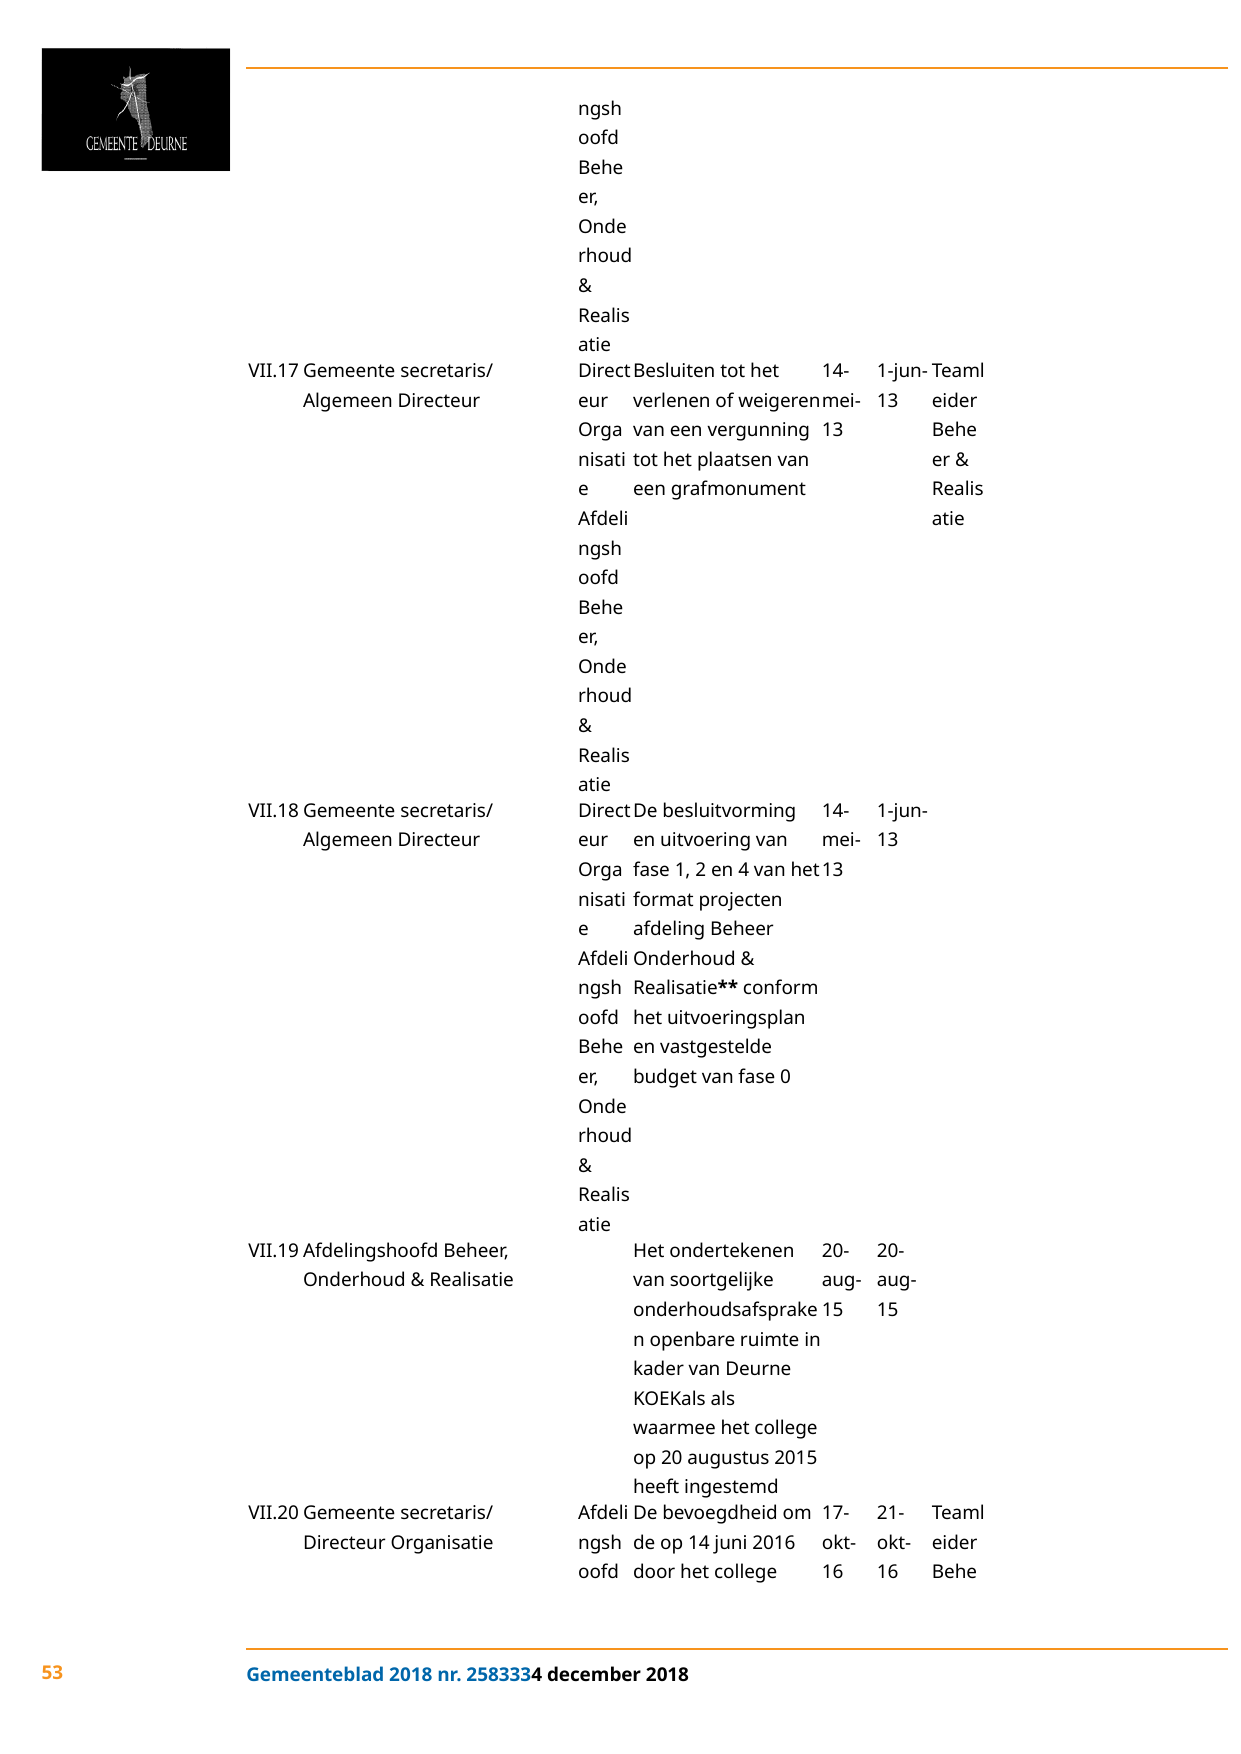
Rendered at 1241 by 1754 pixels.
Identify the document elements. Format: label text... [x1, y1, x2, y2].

table_cell [932, 797, 987, 1237]
table_cell [248, 95, 303, 357]
table_cell 17-okt-16 [822, 1499, 877, 1584]
table_cell VII.17 [248, 357, 303, 797]
table_cell 14-mei-13 [822, 797, 877, 1237]
table_cell Het ondertekenen van soortgelijke onderhoudsafspraken openbare ruimte in kader van Deurne KOEKals als waarmee het college op 20 augustus 2015 heeft ingestemd [633, 1237, 822, 1499]
table_cell Gemeente secretaris/ Algemeen Directeur [303, 797, 578, 1237]
table_cell 1-jun-13 [877, 797, 932, 1237]
table_cell [303, 95, 578, 357]
table_cell VII.20 [248, 1499, 303, 1584]
table_cell [578, 1237, 633, 1499]
table_cell [932, 1237, 987, 1499]
table_cell [633, 95, 822, 357]
table_cell VII.18 [248, 797, 303, 1237]
table_cell Besluiten tot het verlenen of weigeren van een vergunning tot het plaatsen van een grafmonument [633, 357, 822, 797]
table_cell Gemeente secretaris/ Algemeen Directeur [303, 357, 578, 797]
table_cell VII.19 [248, 1237, 303, 1499]
table_cell 1-jun-13 [877, 357, 932, 797]
table_cell Directeur Organisatie Afdelingshoofd Beheer, Onderhoud & Realisatie [578, 357, 633, 797]
table_cell [932, 95, 987, 357]
table_cell Afdelingshoofd Beheer, Onderhoud & Realisatie [303, 1237, 578, 1499]
table_cell Gemeente secretaris/ Directeur Organisatie [303, 1499, 578, 1584]
table_cell Teamleider Beheer & Realisatie [932, 357, 987, 797]
table_cell 21-okt-16 [877, 1499, 932, 1584]
table_cell Teamleider Behe [932, 1499, 987, 1584]
table_cell 20-aug-15 [822, 1237, 877, 1499]
table_cell Afdelingshoofd [578, 1499, 633, 1584]
picture [41, 47, 231, 172]
table_cell 14-mei-13 [822, 357, 877, 797]
table_cell Directeur Organisatie Afdelingshoofd Beheer, Onderhoud & Realisatie [578, 797, 633, 1237]
table_cell 20-aug-15 [877, 1237, 932, 1499]
table_cell ngshoofd Beheer, Onderhoud & Realisatie [578, 95, 633, 357]
table_cell [877, 95, 932, 357]
table_cell De bevoegdheid om de op 14 juni 2016 door het college [633, 1499, 822, 1584]
table_cell [822, 95, 877, 357]
table_cell De besluitvorming en uitvoering van fase 1, 2 en 4 van het format projecten afdeling Beheer Onderhoud & Realisatie** conform het uitvoeringsplan en vastgestelde budget van fase 0 [633, 797, 822, 1237]
